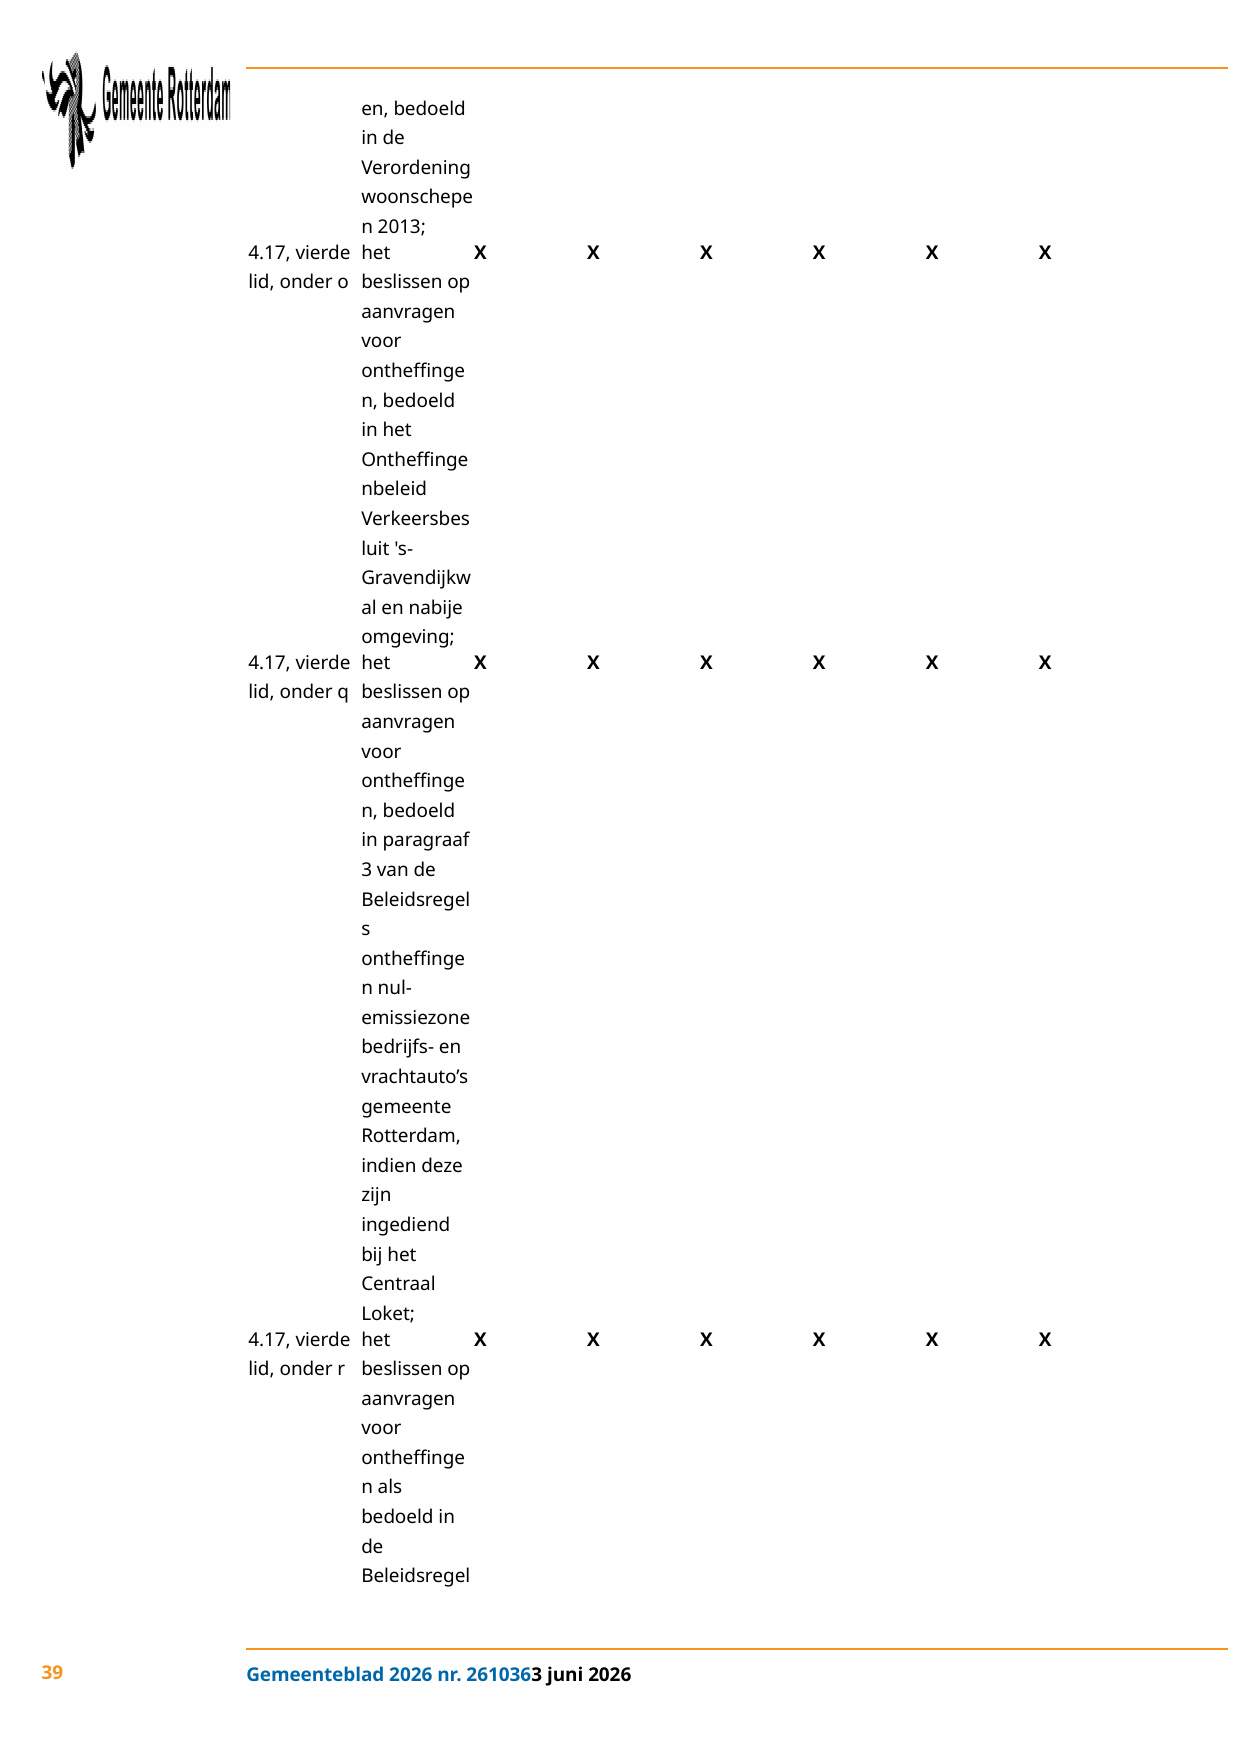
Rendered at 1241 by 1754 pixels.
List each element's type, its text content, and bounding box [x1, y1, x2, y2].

table_cell [926, 95, 1038, 239]
table_cell het beslissen op aanvragen voor ontheffingen, bedoeld in paragraaf 3 van de Beleidsregels ontheffingen nul-emissiezone bedrijfs- en vrachtauto’s gemeente Rotterdam, indien deze zijn ingediend bij het Centraal Loket; [361, 649, 474, 1326]
table_cell X [700, 239, 813, 649]
table_cell X [700, 649, 813, 1326]
table_cell X [926, 1326, 1038, 1588]
table_cell [587, 95, 700, 239]
table_cell X [700, 1326, 813, 1588]
table_cell [248, 95, 361, 239]
table_cell 4.17, vierde lid, onder r [248, 1326, 361, 1588]
table_cell X [1039, 1326, 1152, 1588]
table_cell X [587, 649, 700, 1326]
table_cell [474, 95, 587, 239]
table_cell en, bedoeld in de Verordening woonschepen 2013; [361, 95, 474, 239]
table_cell het beslissen op aanvragen voor ontheffingen, bedoeld in het Ontheffingenbeleid Verkeersbesluit 's-Gravendijkwal en nabije omgeving; [361, 239, 474, 649]
table_cell 4.17, vierde lid, onder q [248, 649, 361, 1326]
table_cell X [474, 1326, 587, 1588]
table_cell het beslissen op aanvragen voor ontheffingen als bedoeld in de Beleidsregel [361, 1326, 474, 1588]
table_cell X [587, 1326, 700, 1588]
table_cell [813, 95, 926, 239]
table_cell X [813, 649, 926, 1326]
table_cell X [926, 239, 1038, 649]
table_cell [700, 95, 813, 239]
table_cell [1039, 95, 1152, 239]
table_cell X [474, 239, 587, 649]
table_cell X [813, 1326, 926, 1588]
table_cell X [813, 239, 926, 649]
table_cell X [474, 649, 587, 1326]
table_cell X [587, 239, 700, 649]
table_cell 4.17, vierde lid, onder o [248, 239, 361, 649]
picture [41, 47, 231, 172]
table_cell X [1039, 239, 1152, 649]
table_cell X [1039, 649, 1152, 1326]
table_cell X [926, 649, 1038, 1326]
